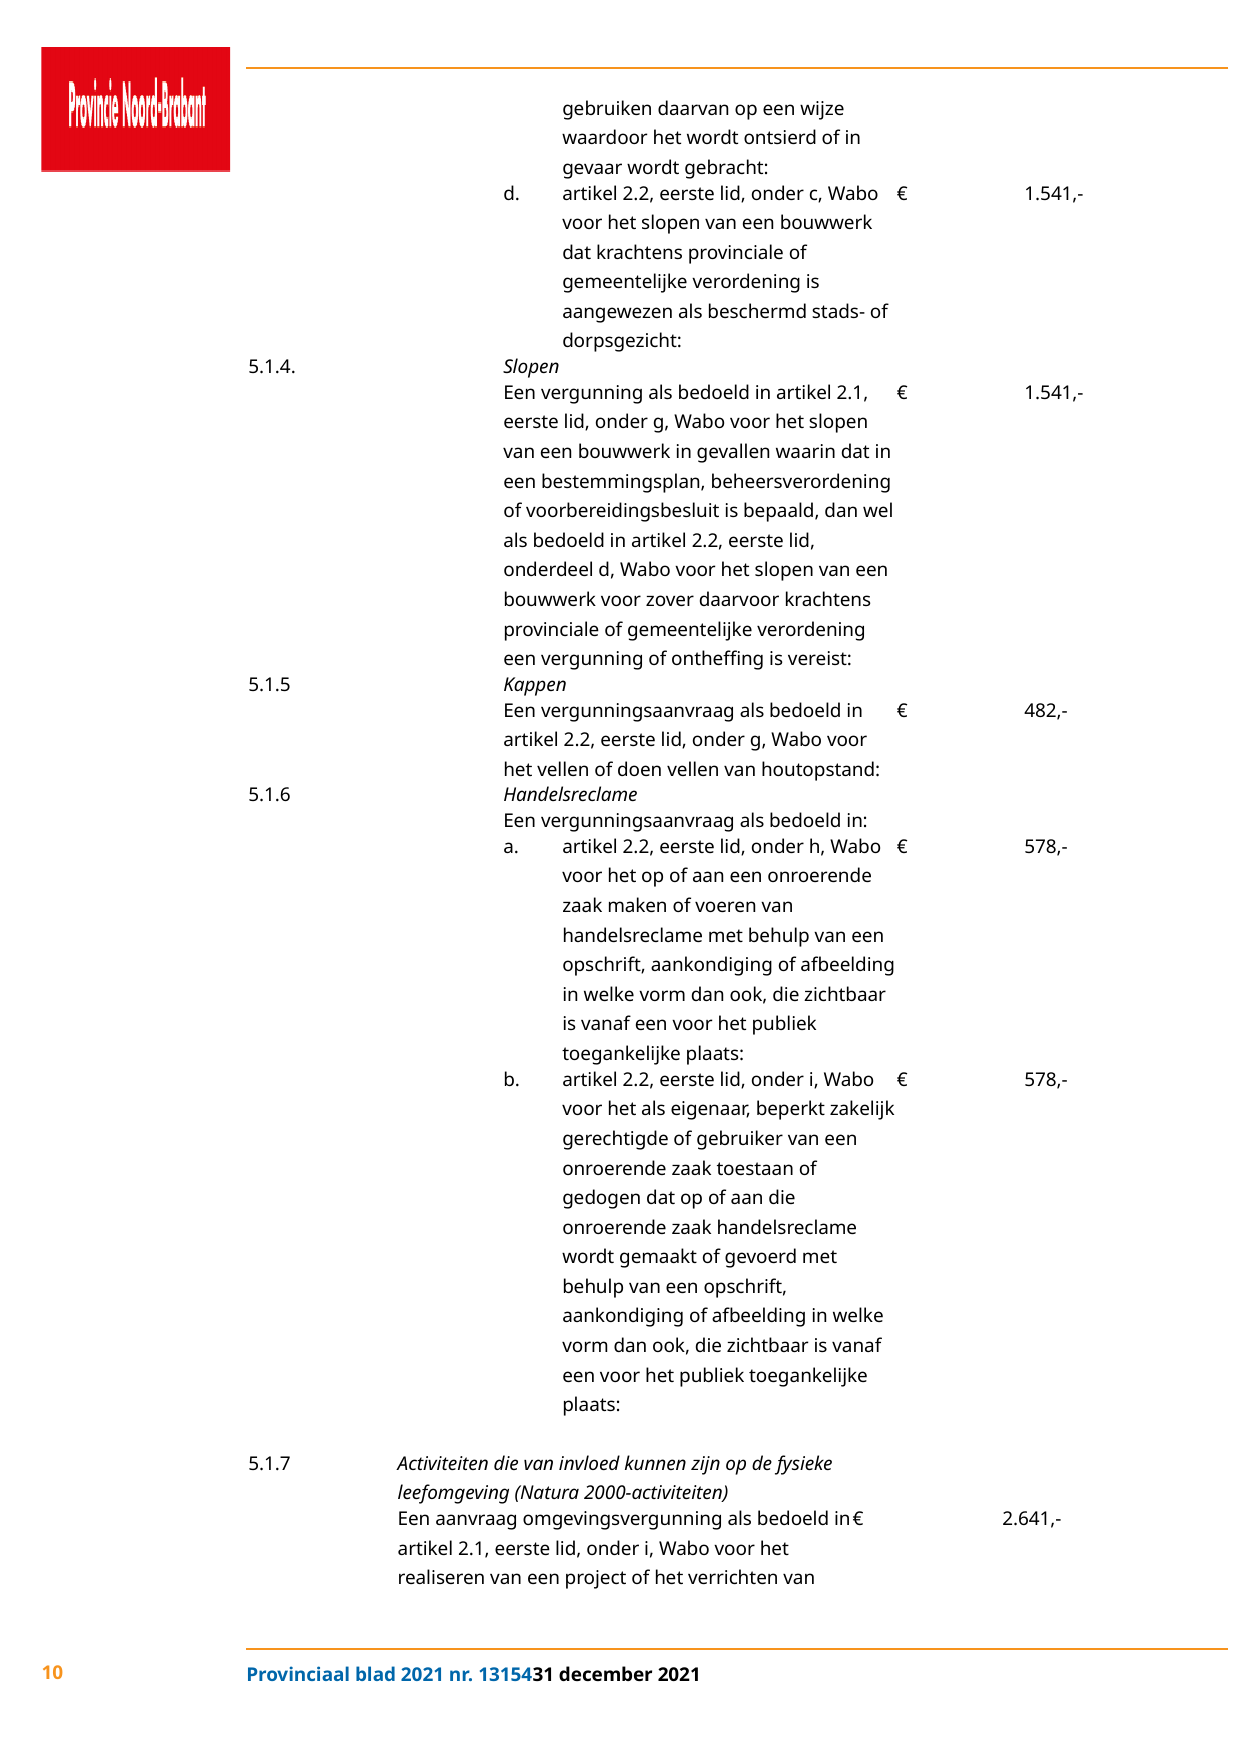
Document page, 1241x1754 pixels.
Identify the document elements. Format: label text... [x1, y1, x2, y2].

table_cell [248, 379, 503, 671]
table_cell € [897, 180, 1024, 353]
table_cell [248, 833, 503, 1066]
table_cell 5.1.6 [248, 782, 503, 807]
table_cell € [853, 1505, 1002, 1590]
table_cell 2.641,- [1002, 1505, 1152, 1590]
table_cell [1024, 808, 1152, 833]
table_cell € [897, 379, 1024, 671]
table_cell 5.1.4. [248, 353, 503, 379]
picture [41, 47, 231, 172]
table_cell Een vergunning als bedoeld in artikel 2.1, eerste lid, onder g, Wabo voor het slopen van een bouwwerk in gevallen waarin dat in een bestemmingsplan, beheersverordening of voorbereidingsbesluit is bepaald, dan wel als bedoeld in artikel 2.2, eerste lid, onderdeel d, Wabo voor het slopen van een bouwwerk voor zover daarvoor krachtens provinciale of gemeentelijke verordening een vergunning of ontheffing is vereist: [503, 379, 897, 671]
table_header Activiteiten die van invloed kunnen zijn op de fysieke leefomgeving (Natura 2000-activiteiten) [398, 1450, 852, 1505]
table_cell Een vergunningsaanvraag als bedoeld in artikel 2.2, eerste lid, onder g, Wabo voor het vellen of doen vellen van houtopstand: [503, 697, 897, 782]
table_cell € [897, 833, 1024, 1066]
table_cell 482,- [1024, 697, 1152, 782]
table_cell Handelsreclame [503, 782, 897, 807]
table_cell [1024, 353, 1152, 379]
table_cell [897, 671, 1024, 697]
table_cell [897, 353, 1024, 379]
table_cell [248, 1066, 503, 1417]
table_cell Een vergunningsaanvraag als bedoeld in: [503, 808, 897, 833]
table_header 5.1.7 [248, 1450, 397, 1505]
table_cell [248, 808, 503, 833]
table_cell [248, 697, 503, 782]
table_cell 1.541,- [1024, 180, 1152, 353]
table_cell artikel 2.2, eerste lid, onder i, Wabo voor het als eigenaar, beperkt zakelijk gerechtigde of gebruiker van een onroerende zaak toestaan of gedogen dat op of aan die onroerende zaak handelsreclame wordt gemaakt of gevoerd met behulp van een opschrift, aankondiging of afbeelding in welke vorm dan ook, die zichtbaar is vanaf een voor het publiek toegankelijke plaats: [503, 1066, 897, 1417]
table_cell artikel 2.2, eerste lid, onder c, Wabo voor het slopen van een bouwwerk dat krachtens provinciale of gemeentelijke verordening is aangewezen als beschermd stads- of dorpsgezicht: [503, 180, 897, 353]
table_cell 1.541,- [1024, 379, 1152, 671]
table_cell [897, 808, 1024, 833]
table_cell [248, 1505, 397, 1590]
table_cell 578,- [1024, 1066, 1152, 1417]
table_cell [1024, 95, 1152, 180]
table_cell € [897, 1066, 1024, 1417]
table_cell Kappen [503, 671, 897, 697]
table_cell [897, 95, 1024, 180]
table_cell Slopen [503, 353, 897, 379]
table_cell [248, 95, 503, 180]
table_header [853, 1450, 1002, 1505]
table_cell artikel 2.2, eerste lid, onder h, Wabo voor het op of aan een onroerende zaak maken of voeren van handelsreclame met behulp van een opschrift, aankondiging of afbeelding in welke vorm dan ook, die zichtbaar is vanaf een voor het publiek toegankelijke plaats: [503, 833, 897, 1066]
table_cell 578,- [1024, 833, 1152, 1066]
table_cell [1024, 671, 1152, 697]
table_cell 5.1.5 [248, 671, 503, 697]
table_cell gebruiken daarvan op een wijze waardoor het wordt ontsierd of in gevaar wordt gebracht: [503, 95, 897, 180]
table_header [1002, 1450, 1152, 1505]
table_cell € [897, 697, 1024, 782]
table_cell [1024, 782, 1152, 807]
table_cell [897, 782, 1024, 807]
table_cell Een aanvraag omgevingsvergunning als bedoeld in artikel 2.1, eerste lid, onder i, Wabo voor het realiseren van een project of het verrichten van [398, 1505, 852, 1590]
table_cell [248, 180, 503, 353]
